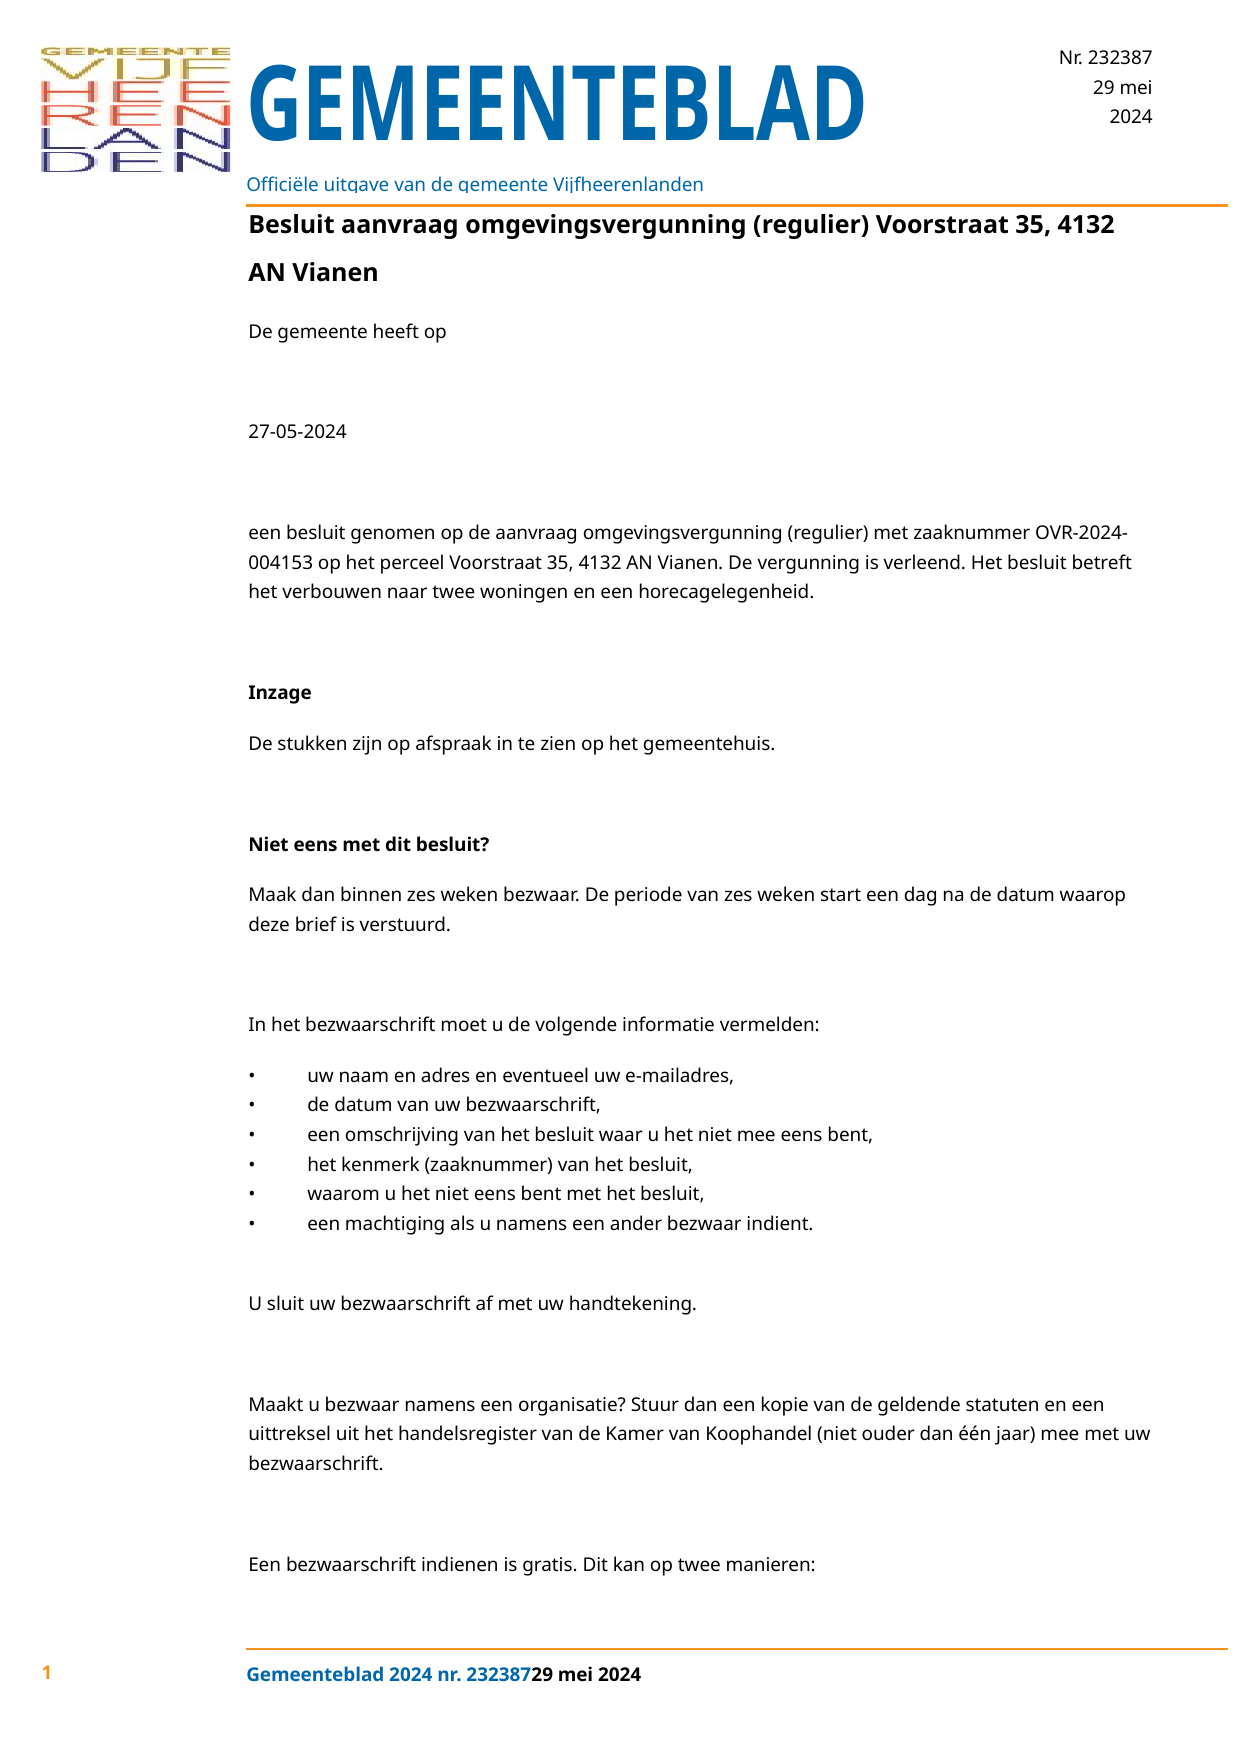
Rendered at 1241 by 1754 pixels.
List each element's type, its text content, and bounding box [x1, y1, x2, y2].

text Inzage [248, 679, 1152, 705]
text De stukken zijn op afspraak in te zien op het gemeentehuis. [248, 730, 1152, 756]
text Maak dan binnen zes weken bezwaar. De periode van zes weken start een dag na de datum waarop deze brief is verstuurd. [248, 881, 1152, 937]
picture [41, 47, 231, 172]
text 27-05-2024 [248, 419, 1152, 444]
text U sluit uw bezwaarschrift af met uw handtekening. [248, 1290, 1152, 1316]
text Besluit aanvraag omgevingsvergunning (regulier) Voorstraat 35, 4132 AN Vianen [248, 207, 1152, 288]
text In het bezwaarschrift moet u de volgende informatie vermelden: [248, 1012, 1152, 1037]
list waarom u het niet eens bent met het besluit, [248, 1180, 1152, 1206]
text een besluit genomen op de aanvraag omgevingsvergunning (regulier) met zaaknummer OVR-2024-004153 op het perceel Voorstraat 35, 4132 AN Vianen. De vergunning is verleend. Het besluit betreft het verbouwen naar twee woningen en een horecagelegenheid. [248, 519, 1152, 604]
list het kenmerk (zaaknummer) van het besluit, [248, 1151, 1152, 1177]
text Niet eens met dit besluit? [248, 831, 1152, 857]
text De gemeente heeft op [248, 318, 1152, 344]
text Een bezwaarschrift indienen is gratis. Dit kan op twee manieren: [248, 1551, 1152, 1577]
list een machtiging als u namens een ander bezwaar indient. [248, 1210, 1152, 1236]
text Maakt u bezwaar namens een organisatie? Stuur dan een kopie van de geldende statuten en een uittreksel uit het handelsregister van de Kamer van Koophandel (niet ouder dan één jaar) mee met uw bezwaarschrift. [248, 1391, 1152, 1476]
list een omschrijving van het besluit waar u het niet mee eens bent, [248, 1121, 1152, 1147]
list uw naam en adres en eventueel uw e-mailadres, [248, 1062, 1152, 1088]
list de datum van uw bezwaarschrift, [248, 1092, 1152, 1117]
